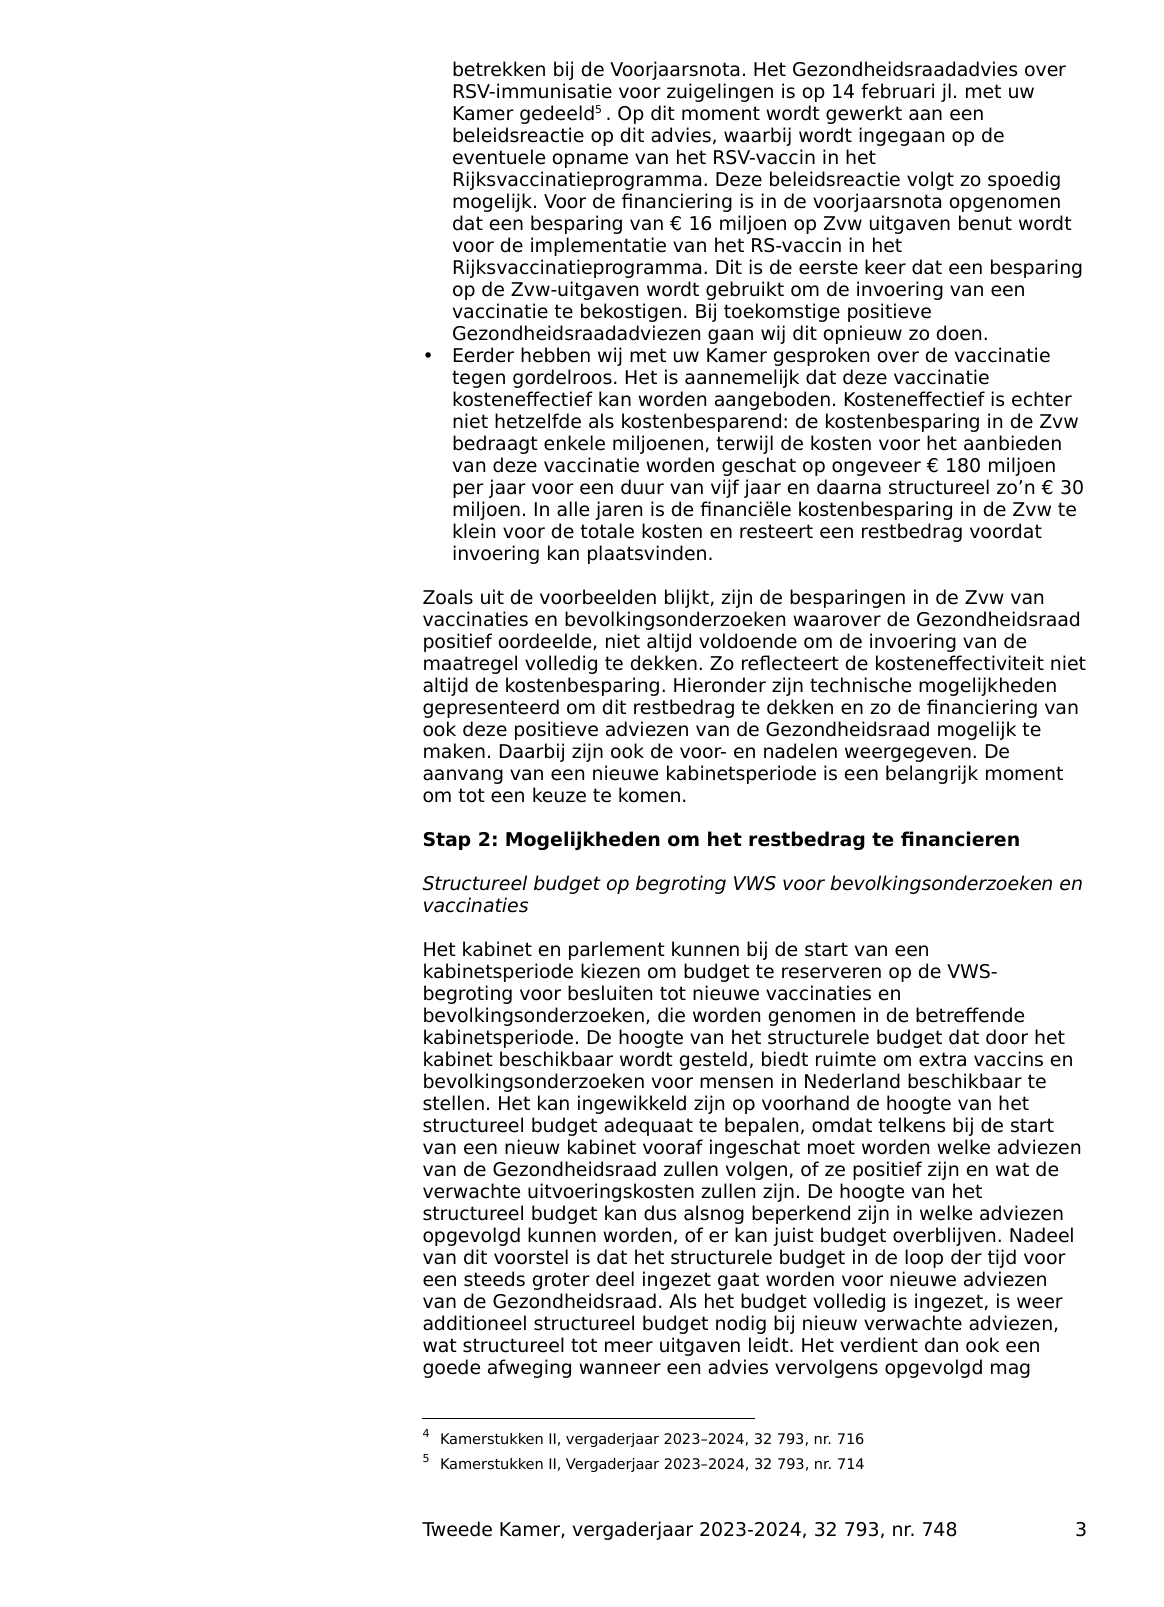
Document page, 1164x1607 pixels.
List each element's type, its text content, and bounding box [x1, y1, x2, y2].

text Kamerstukken II, Vergaderjaar 2023–2024, 32 793, nr. 714 [422, 1452, 1087, 1474]
text Het kabinet en parlement kunnen bij de start van een kabinetsperiode kiezen om budget te reserveren op de VWS-begroting voor besluiten tot nieuwe vaccinaties en bevolkingsonderzoeken, die worden genomen in de betreffende kabinetsperiode. De hoogte van het structurele budget dat door het kabinet beschikbaar wordt gesteld, biedt ruimte om extra vaccins en bevolkingsonderzoeken voor mensen in Nederland beschikbaar te stellen. Het kan ingewikkeld zijn op voorhand de hoogte van het structureel budget adequaat te bepalen, omdat telkens bij de start van een nieuw kabinet vooraf ingeschat moet worden welke adviezen van de Gezondheidsraad zullen volgen, of ze positief zijn en wat de verwachte uitvoeringskosten zullen zijn. De hoogte van het structureel budget kan dus alsnog beperkend zijn in welke adviezen opgevolgd kunnen worden, of er kan juist budget overblijven. Nadeel van dit voorstel is dat het structurele budget in de loop der tijd voor een steeds groter deel ingezet gaat worden voor nieuwe adviezen van de Gezondheidsraad. Als het budget volledig is ingezet, is weer additioneel structureel budget nodig bij nieuw verwachte adviezen, wat structureel tot meer uitgaven leidt. Het verdient dan ook een goede afweging wanneer een advies vervolgens opgevolgd mag [422, 939, 1087, 1379]
subtitle Stap 2: Mogelijkheden om het restbedrag te financieren [422, 829, 1087, 851]
text Kamerstukken II, vergaderjaar 2023–2024, 32 793, nr. 716 [422, 1427, 1087, 1449]
subtitle Structureel budget op begroting VWS voor bevolkingsonderzoeken en vaccinaties [422, 873, 1087, 917]
text • Eerder hebben wij met uw Kamer gesproken over de vaccinatie tegen gordelroos. Het is aannemelijk dat deze vaccinatie kosteneffectief kan worden aangeboden. Kosteneffectief is echter niet hetzelfde als kostenbesparend: de kostenbesparing in de Zvw bedraagt enkele miljoenen, terwijl de kosten voor het aanbieden van deze vaccinatie worden geschat op ongeveer € 180 miljoen per jaar voor een duur van vijf jaar en daarna structureel zo’n € 30 miljoen. In alle jaren is de financiële kostenbesparing in de Zvw te klein voor de totale kosten en resteert een restbedrag voordat invoering kan plaatsvinden. [422, 345, 1087, 564]
text Zoals uit de voorbeelden blijkt, zijn de besparingen in de Zvw van vaccinaties en bevolkingsonderzoeken waarover de Gezondheidsraad positief oordeelde, niet altijd voldoende om de invoering van de maatregel volledig te dekken. Zo reflecteert de kosteneffectiviteit niet altijd de kostenbesparing. Hieronder zijn technische mogelijkheden gepresenteerd om dit restbedrag te dekken en zo de financiering van ook deze positieve adviezen van de Gezondheidsraad mogelijk te maken. Daarbij zijn ook de voor- en nadelen weergegeven. De aanvang van een nieuwe kabinetsperiode is een belangrijk moment om tot een keuze te komen. [422, 587, 1087, 807]
text betrekken bij de Voorjaarsnota. Het Gezondheidsraadadvies over RSV-immunisatie voor zuigelingen is op 14 februari jl. met uw Kamer gedeeld. Op dit moment wordt gewerkt aan een beleidsreactie op dit advies, waarbij wordt ingegaan op de eventuele opname van het RSV-vaccin in het Rijksvaccinatieprogramma. Deze beleidsreactie volgt zo spoedig mogelijk. Voor de financiering is in de voorjaarsnota opgenomen dat een besparing van € 16 miljoen op Zvw uitgaven benut wordt voor de implementatie van het RS-vaccin in het Rijksvaccinatieprogramma. Dit is de eerste keer dat een besparing op de Zvw-uitgaven wordt gebruikt om de invoering van een vaccinatie te bekostigen. Bij toekomstige positieve Gezondheidsraadadviezen gaan wij dit opnieuw zo doen. [422, 59, 1087, 345]
